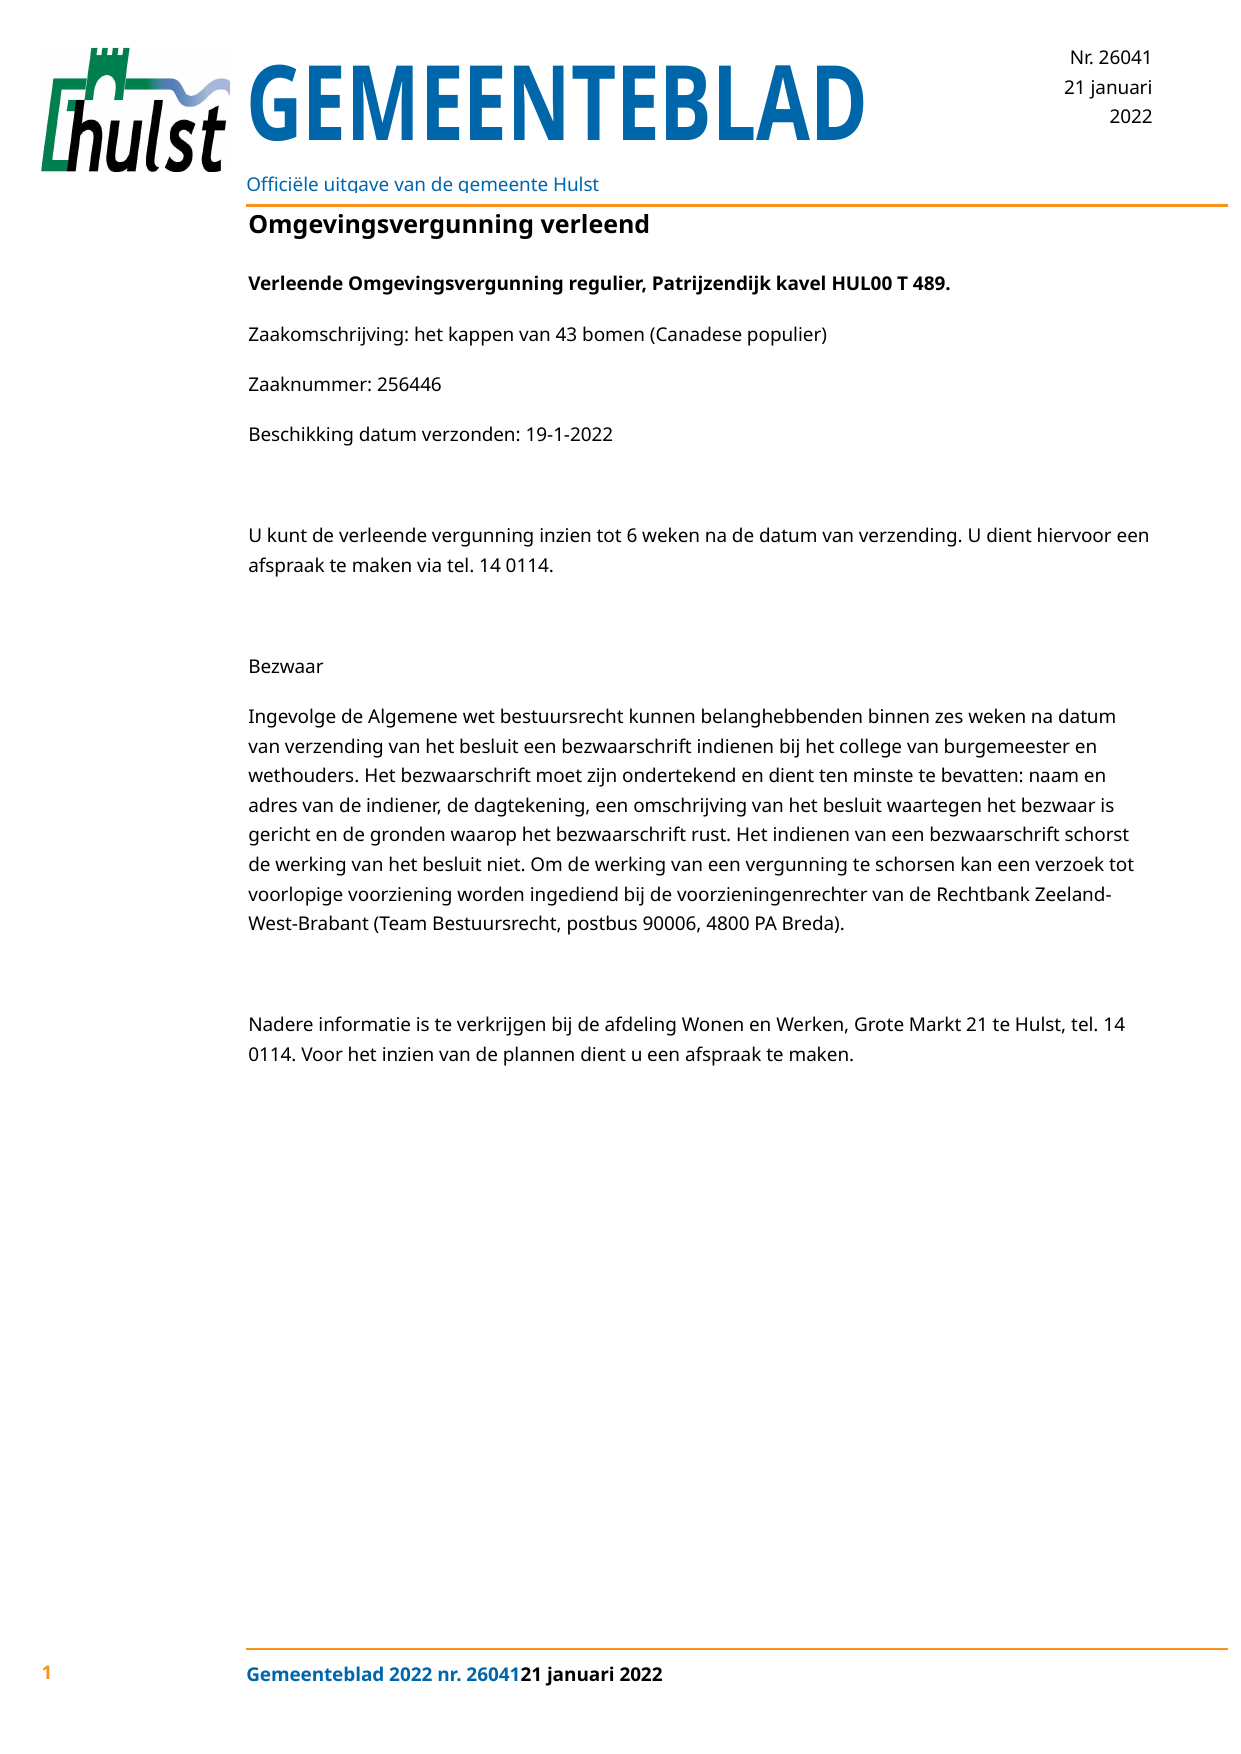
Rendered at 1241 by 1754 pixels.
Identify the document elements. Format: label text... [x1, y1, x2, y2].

text Nadere informatie is te verkrijgen bij de afdeling Wonen en Werken, Grote Markt 21 te Hulst, tel. 14 0114. Voor het inzien van de plannen dient u een afspraak te maken. [248, 1011, 1152, 1066]
text Zaaknummer: 256446 [248, 371, 1152, 397]
text Zaakomschrijving: het kappen van 43 bomen (Canadese populier) [248, 321, 1152, 346]
text Bezwaar [248, 653, 1152, 678]
text Beschikking datum verzonden: 19-1-2022 [248, 422, 1152, 447]
text Omgevingsvergunning verleend [248, 207, 1152, 241]
text U kunt de verleende vergunning inzien tot 6 weken na de datum van verzending. U dient hiervoor een afspraak te maken via tel. 14 0114. [248, 522, 1152, 578]
text Verleende Omgevingsvergunning regulier, Patrijzendijk kavel HUL00 T 489. [248, 270, 1152, 296]
text Ingevolge de Algemene wet bestuursrecht kunnen belanghebbenden binnen zes weken na datum van verzending van het besluit een bezwaarschrift indienen bij het college van burgemeester en wethouders. Het bezwaarschrift moet zijn ondertekend en dient ten minste te bevatten: naam en adres van de indiener, de dagtekening, een omschrijving van het besluit waartegen het bezwaar is gericht en de gronden waarop het bezwaarschrift rust. Het indienen van een bezwaarschrift schorst de werking van het besluit niet. Om de werking van een vergunning te schorsen kan een verzoek tot voorlopige voorziening worden ingediend bij de voorzieningenrechter van de Rechtbank Zeeland-West-Brabant (Team Bestuursrecht, postbus 90006, 4800 PA Breda). [248, 703, 1152, 936]
picture [41, 47, 231, 172]
